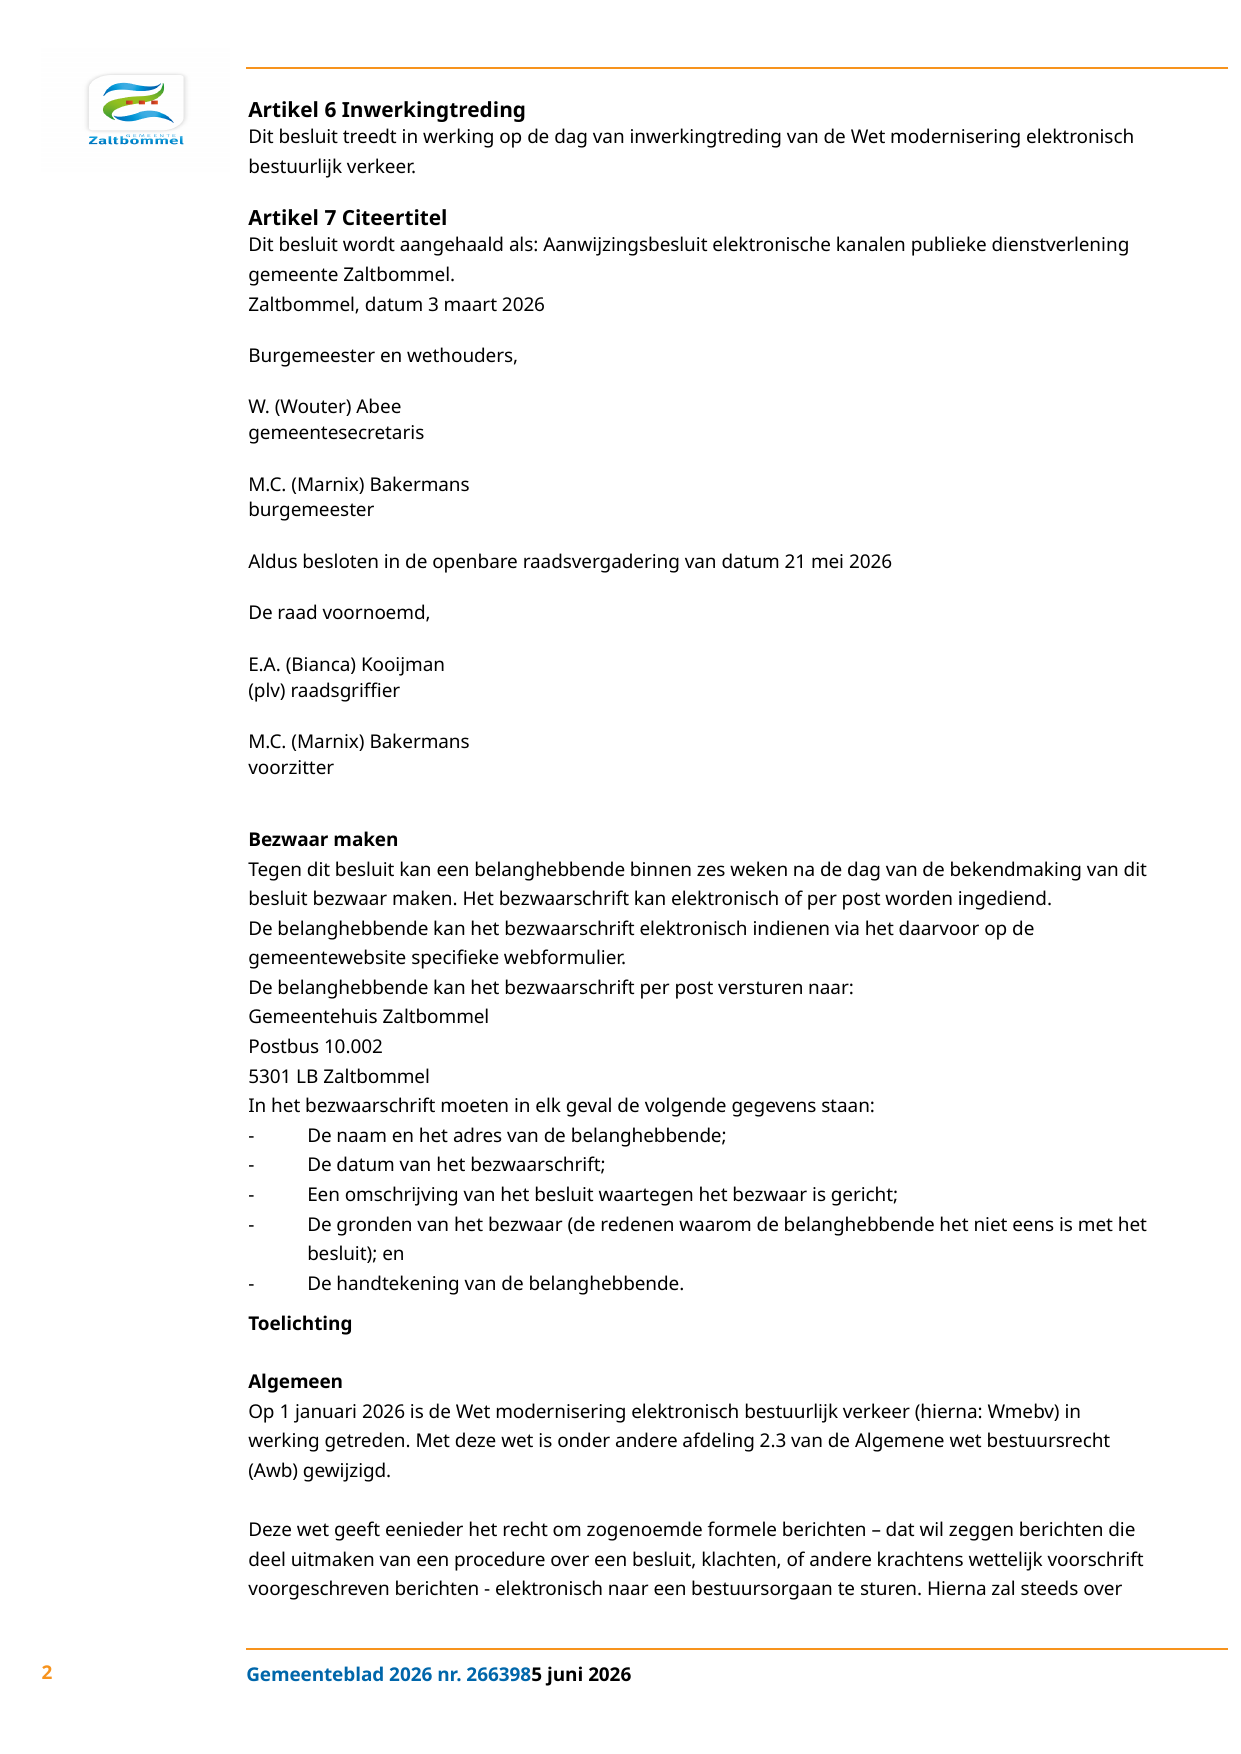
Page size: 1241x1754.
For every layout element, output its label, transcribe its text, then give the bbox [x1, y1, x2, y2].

text Burgemeester en wethouders, [248, 342, 1152, 368]
text M.C. (Marnix) Bakermans [248, 728, 1152, 754]
text De belanghebbende kan het bezwaarschrift elektronisch indienen via het daarvoor op de gemeentewebsite specifieke webformulier. [248, 915, 1152, 970]
picture [41, 47, 231, 172]
text Bezwaar maken [248, 826, 1152, 852]
list De handtekening van de belanghebbende. [248, 1270, 1152, 1296]
text (plv) raadsgriffier [248, 677, 1152, 702]
list De gronden van het bezwaar (de redenen waarom de belanghebbende het niet eens is met het besluit); en [248, 1211, 1152, 1266]
text gemeentesecretaris [248, 419, 1152, 445]
text Postbus 10.002 [248, 1033, 1152, 1059]
text Dit besluit treedt in werking op de dag van inwerkingtreding van de Wet modernisering elektronisch bestuurlijk verkeer. [248, 123, 1152, 178]
text Artikel 6 Inwerkingtreding [248, 95, 1152, 123]
text W. (Wouter) Abee [248, 394, 1152, 419]
text burgemeester [248, 497, 1152, 522]
text Gemeentehuis Zaltbommel [248, 1004, 1152, 1029]
text Tegen dit besluit kan een belanghebbende binnen zes weken na de dag van de bekendmaking van dit besluit bezwaar maken. Het bezwaarschrift kan elektronisch of per post worden ingediend. [248, 856, 1152, 911]
text voorzitter [248, 754, 1152, 780]
text Algemeen [248, 1368, 1152, 1394]
text Aldus besloten in de openbare raadsvergadering van datum 21 mei 2026 [248, 548, 1152, 574]
text Op 1 januari 2026 is de Wet modernisering elektronisch bestuurlijk verkeer (hierna: Wmebv) in werking getreden. Met deze wet is onder andere afdeling 2.3 van de Algemene wet bestuursrecht (Awb) gewijzigd. [248, 1398, 1152, 1483]
text Deze wet geeft eenieder het recht om zogenoemde formele berichten – dat wil zeggen berichten die deel uitmaken van een procedure over een besluit, klachten, of andere krachtens wettelijk voorschrift voorgeschreven berichten - elektronisch naar een bestuursorgaan te sturen. Hierna zal steeds over [248, 1516, 1152, 1601]
text De raad voornoemd, [248, 599, 1152, 625]
text Toelichting [248, 1299, 1152, 1339]
text In het bezwaarschrift moeten in elk geval de volgende gegevens staan: [248, 1092, 1152, 1118]
text 5301 LB Zaltbommel [248, 1063, 1152, 1089]
text De belanghebbende kan het bezwaarschrift per post versturen naar: [248, 974, 1152, 1000]
list De naam en het adres van de belanghebbende; [248, 1122, 1152, 1148]
text E.A. (Bianca) Kooijman [248, 651, 1152, 677]
text Zaltbommel, datum 3 maart 2026 [248, 291, 1152, 317]
list De datum van het bezwaarschrift; [248, 1152, 1152, 1177]
text Dit besluit wordt aangehaald als: Aanwijzingsbesluit elektronische kanalen publieke dienstverlening gemeente Zaltbommel. [248, 232, 1152, 287]
text M.C. (Marnix) Bakermans [248, 471, 1152, 497]
list Een omschrijving van het besluit waartegen het bezwaar is gericht; [248, 1181, 1152, 1207]
text Artikel 7 Citeertitel [248, 203, 1152, 232]
